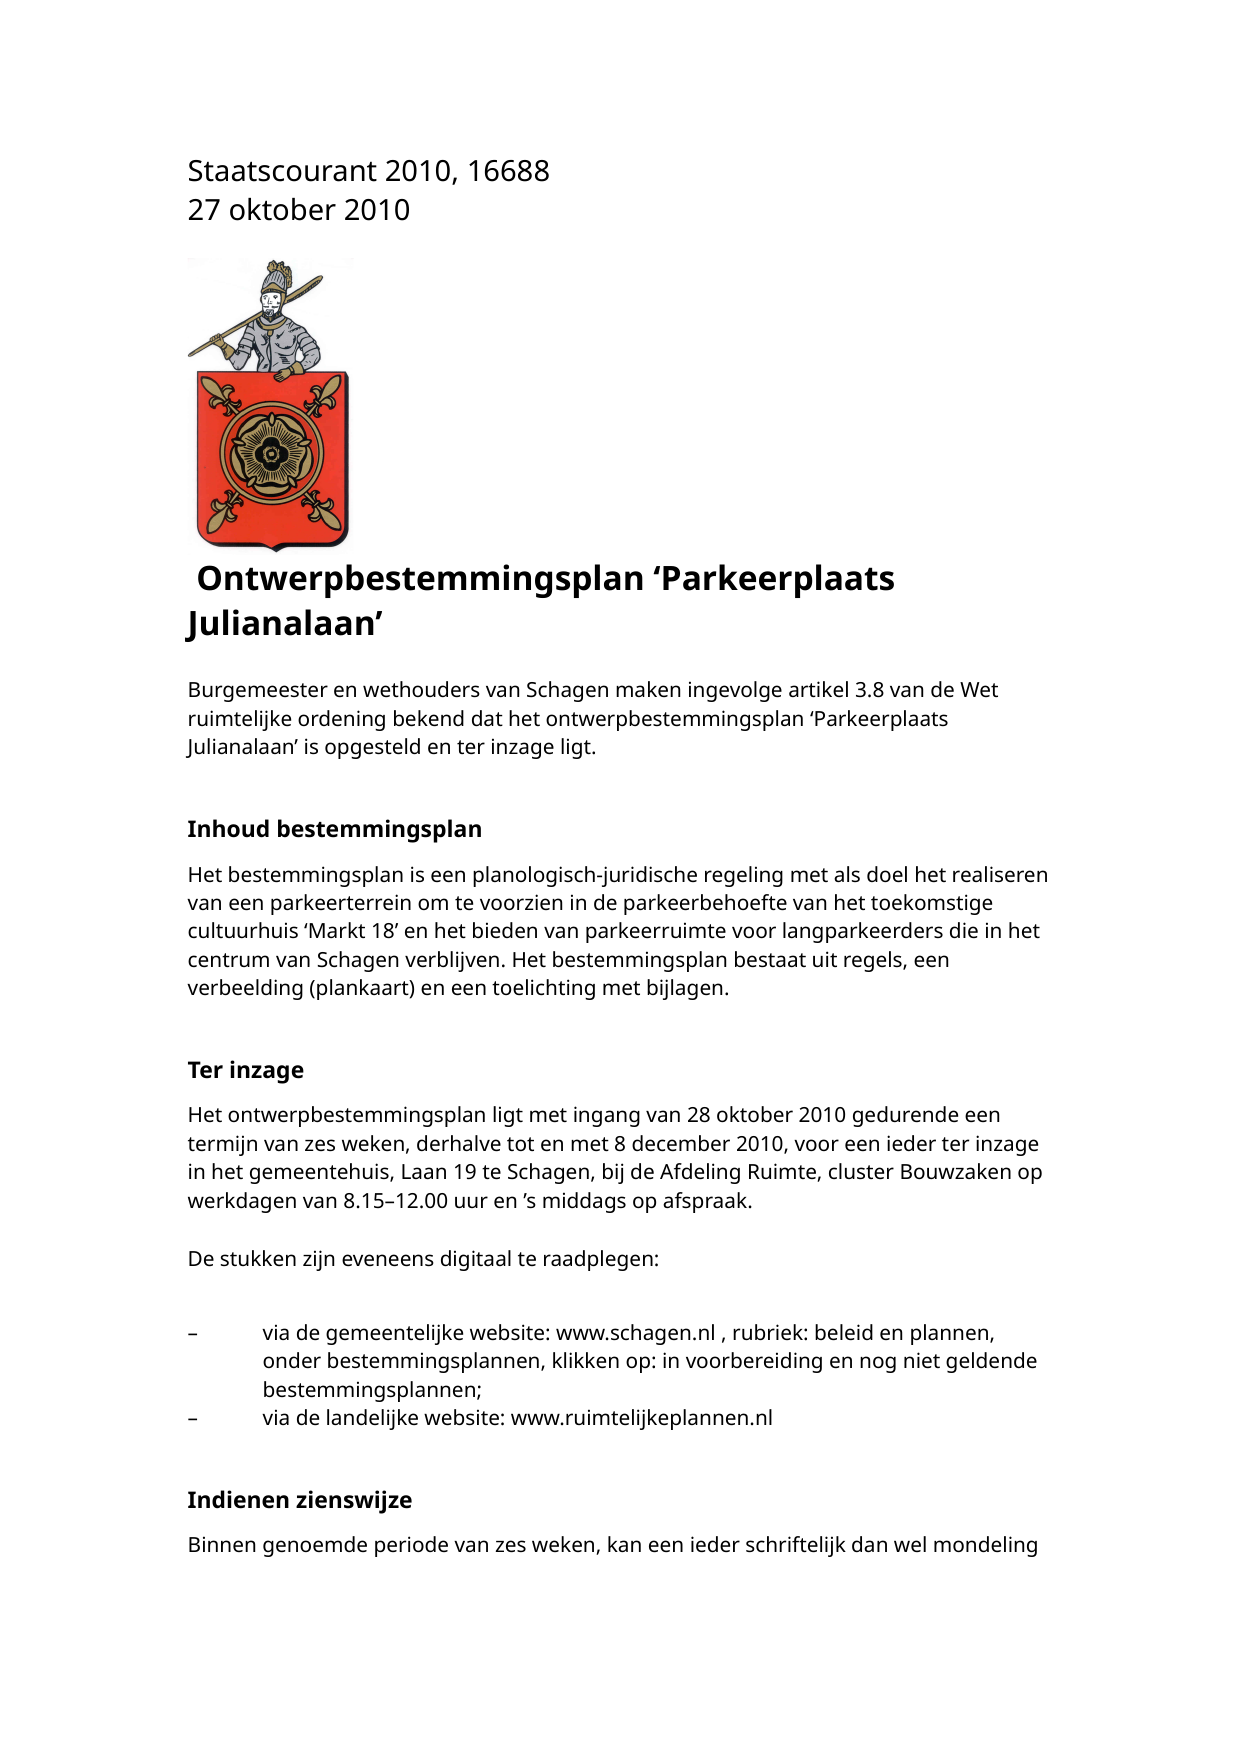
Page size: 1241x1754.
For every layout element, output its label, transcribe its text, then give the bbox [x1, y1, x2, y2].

text Het ontwerpbestemmingsplan ligt met ingang van 28 oktober 2010 gedurende een termijn van zes weken, derhalve tot en met 8 december 2010, voor een ieder ter inzage in het gemeentehuis, Laan 19 te Schagen, bij de Afdeling Ruimte, cluster Bouwzaken op werkdagen van 8.15–12.00 uur en ’s middags op afspraak. [187, 1101, 1053, 1214]
picture [187, 258, 354, 555]
text De stukken zijn eveneens digitaal te raadplegen: [187, 1244, 1053, 1273]
text Het bestemmingsplan is een planologisch-juridische regeling met als doel het realiseren van een parkeerterrein om te voorzien in de parkeerbehoefte van het toekomstige cultuurhuis ‘Markt 18’ en het bieden van parkeerruimte voor langparkeerders die in het centrum van Schagen verblijven. Het bestemmingsplan bestaat uit regels, een verbeelding (plankaart) en een toelichting met bijlagen. [187, 860, 1053, 1002]
text 27 oktober 2010 [187, 190, 1053, 229]
text Staatscourant 2010, 16688 [187, 150, 1053, 190]
subtitle Indienen zienswijze [187, 1484, 1053, 1515]
text Burgemeester en wethouders van Schagen maken ingevolge artikel 3.8 van de Wet ruimtelijke ordening bekend dat het ontwerpbestemmingsplan ‘Parkeerplaats Julianalaan’ is opgesteld en ter inzage ligt. [187, 676, 1053, 761]
text Binnen genoemde periode van zes weken, kan een ieder schriftelijk dan wel mondeling [187, 1530, 1053, 1559]
list via de landelijke website: www.ruimtelijkeplannen.nl [187, 1403, 1053, 1432]
list via de gemeentelijke website: www.schagen.nl , rubriek: beleid en plannen, onder bestemmingsplannen, klikken op: in voorbereiding en nog niet geldende bestemmingsplannen; [187, 1318, 1053, 1403]
subtitle Ter inzage [187, 1054, 1053, 1086]
subtitle Inhoud bestemmingsplan [187, 813, 1053, 845]
subtitle Ontwerpbestemmingsplan ‘Parkeerplaats Julianalaan’ [187, 271, 1053, 646]
